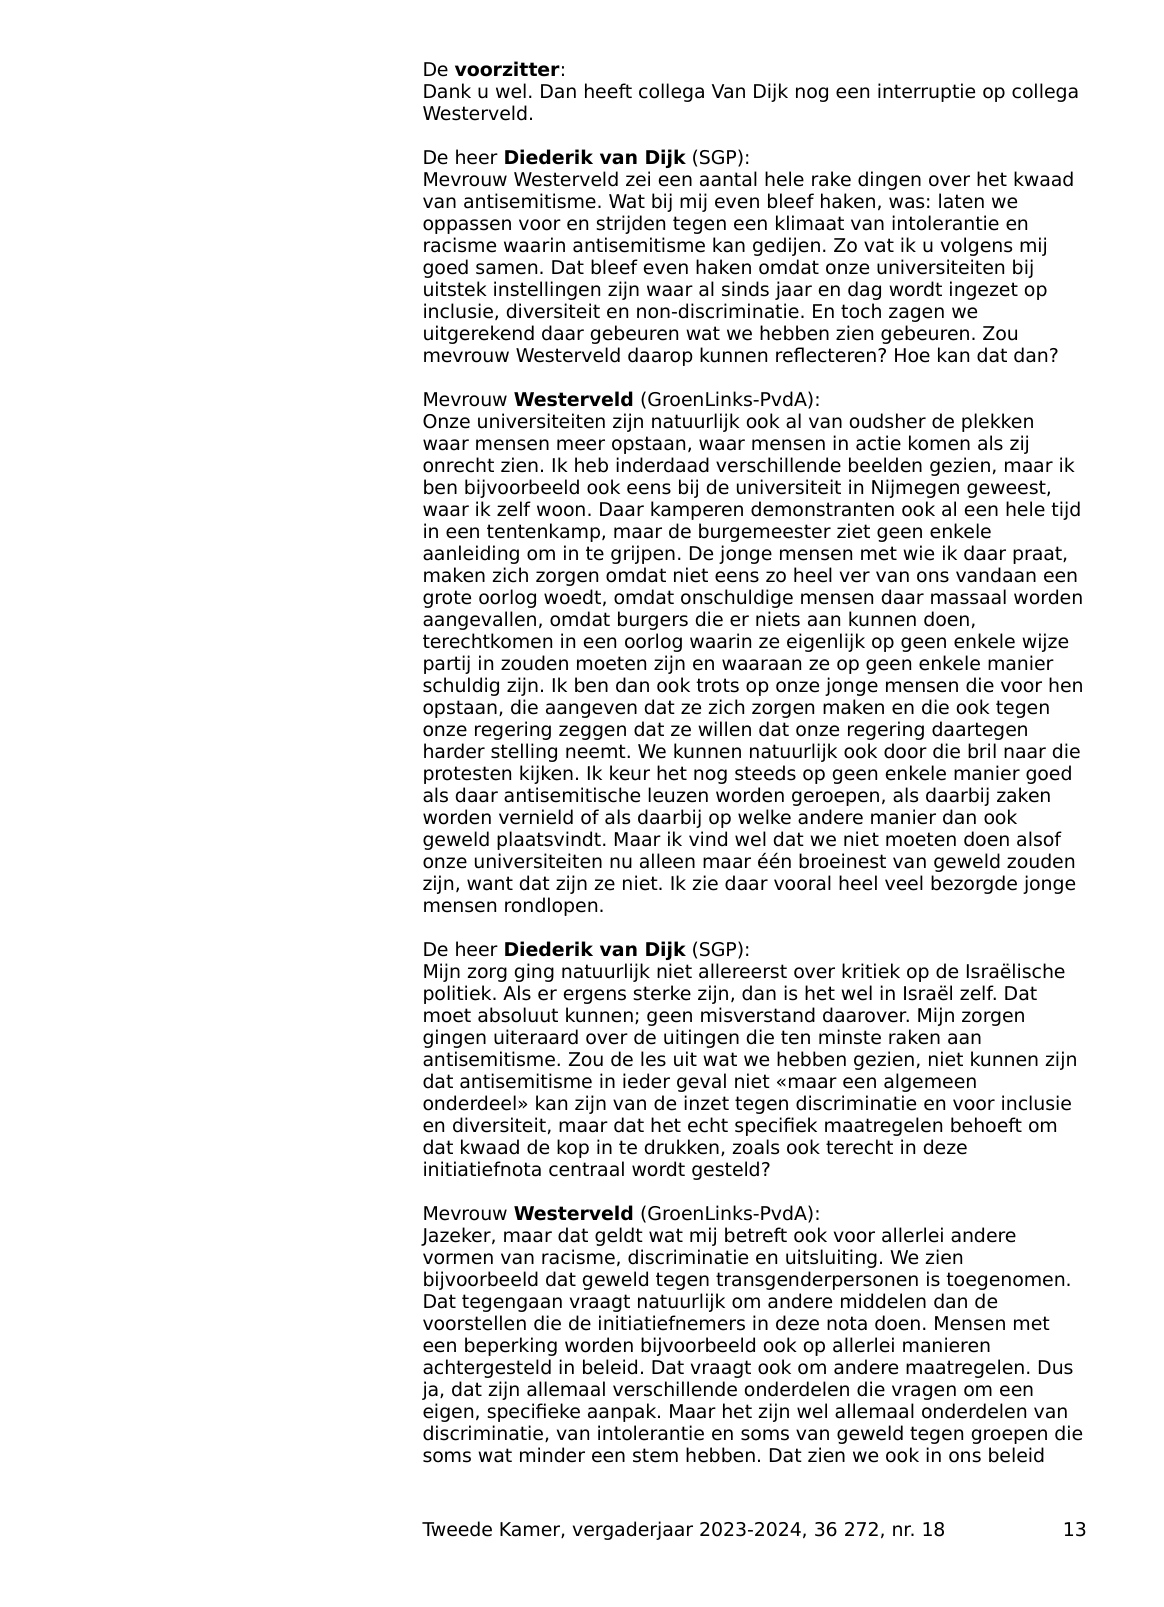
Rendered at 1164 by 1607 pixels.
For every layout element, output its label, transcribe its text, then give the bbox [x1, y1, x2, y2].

text Dank u wel. Dan heeft collega Van Dijk nog een interruptie op collega Westerveld. [422, 81, 1087, 125]
text Mijn zorg ging natuurlijk niet allereerst over kritiek op de Israëlische politiek. Als er ergens sterke zijn, dan is het wel in Israël zelf. Dat moet absoluut kunnen; geen misverstand daarover. Mijn zorgen gingen uiteraard over de uitingen die ten minste raken aan antisemitisme. Zou de les uit wat we hebben gezien, niet kunnen zijn dat antisemitisme in ieder geval niet «maar een algemeen onderdeel» kan zijn van de inzet tegen discriminatie en voor inclusie en diversiteit, maar dat het echt specifiek maatregelen behoeft om dat kwaad de kop in te drukken, zoals ook terecht in deze initiatiefnota centraal wordt gesteld? [422, 961, 1087, 1181]
text Jazeker, maar dat geldt wat mij betreft ook voor allerlei andere vormen van racisme, discriminatie en uitsluiting. We zien bijvoorbeeld dat geweld tegen transgenderpersonen is toegenomen. Dat tegengaan vraagt natuurlijk om andere middelen dan de voorstellen die de initiatiefnemers in deze nota doen. Mensen met een beperking worden bijvoorbeeld ook op allerlei manieren achtergesteld in beleid. Dat vraagt ook om andere maatregelen. Dus ja, dat zijn allemaal verschillende onderdelen die vragen om een eigen, specifieke aanpak. Maar het zijn wel allemaal onderdelen van discriminatie, van intolerantie en soms van geweld tegen groepen die soms wat minder een stem hebben. Dat zien we ook in ons beleid [422, 1225, 1087, 1467]
text Onze universiteiten zijn natuurlijk ook al van oudsher de plekken waar mensen meer opstaan, waar mensen in actie komen als zij onrecht zien. Ik heb inderdaad verschillende beelden gezien, maar ik ben bijvoorbeeld ook eens bij de universiteit in Nijmegen geweest, waar ik zelf woon. Daar kamperen demonstranten ook al een hele tijd in een tentenkamp, maar de burgemeester ziet geen enkele aanleiding om in te grijpen. De jonge mensen met wie ik daar praat, maken zich zorgen omdat niet eens zo heel ver van ons vandaan een grote oorlog woedt, omdat onschuldige mensen daar massaal worden aangevallen, omdat burgers die er niets aan kunnen doen, terechtkomen in een oorlog waarin ze eigenlijk op geen enkele wijze partij in zouden moeten zijn en waaraan ze op geen enkele manier schuldig zijn. Ik ben dan ook trots op onze jonge mensen die voor hen opstaan, die aangeven dat ze zich zorgen maken en die ook tegen onze regering zeggen dat ze willen dat onze regering daartegen harder stelling neemt. We kunnen natuurlijk ook door die bril naar die protesten kijken. Ik keur het nog steeds op geen enkele manier goed als daar antisemitische leuzen worden geroepen, als daarbij zaken worden vernield of als daarbij op welke andere manier dan ook geweld plaatsvindt. Maar ik vind wel dat we niet moeten doen alsof onze universiteiten nu alleen maar één broeinest van geweld zouden zijn, want dat zijn ze niet. Ik zie daar vooral heel veel bezorgde jonge mensen rondlopen. [422, 411, 1087, 917]
text Mevrouw Westerveld zei een aantal hele rake dingen over het kwaad van antisemitisme. Wat bij mij even bleef haken, was: laten we oppassen voor en strijden tegen een klimaat van intolerantie en racisme waarin antisemitisme kan gedijen. Zo vat ik u volgens mij goed samen. Dat bleef even haken omdat onze universiteiten bij uitstek instellingen zijn waar al sinds jaar en dag wordt ingezet op inclusie, diversiteit en non-discriminatie. En toch zagen we uitgerekend daar gebeuren wat we hebben zien gebeuren. Zou mevrouw Westerveld daarop kunnen reflecteren? Hoe kan dat dan? [422, 169, 1087, 367]
text De heer Diederik van Dijk (SGP): [422, 147, 1087, 169]
text De voorzitter: [422, 59, 1087, 81]
text Mevrouw Westerveld (GroenLinks-PvdA): [422, 1203, 1087, 1225]
text De heer Diederik van Dijk (SGP): [422, 939, 1087, 961]
text Mevrouw Westerveld (GroenLinks-PvdA): [422, 389, 1087, 411]
